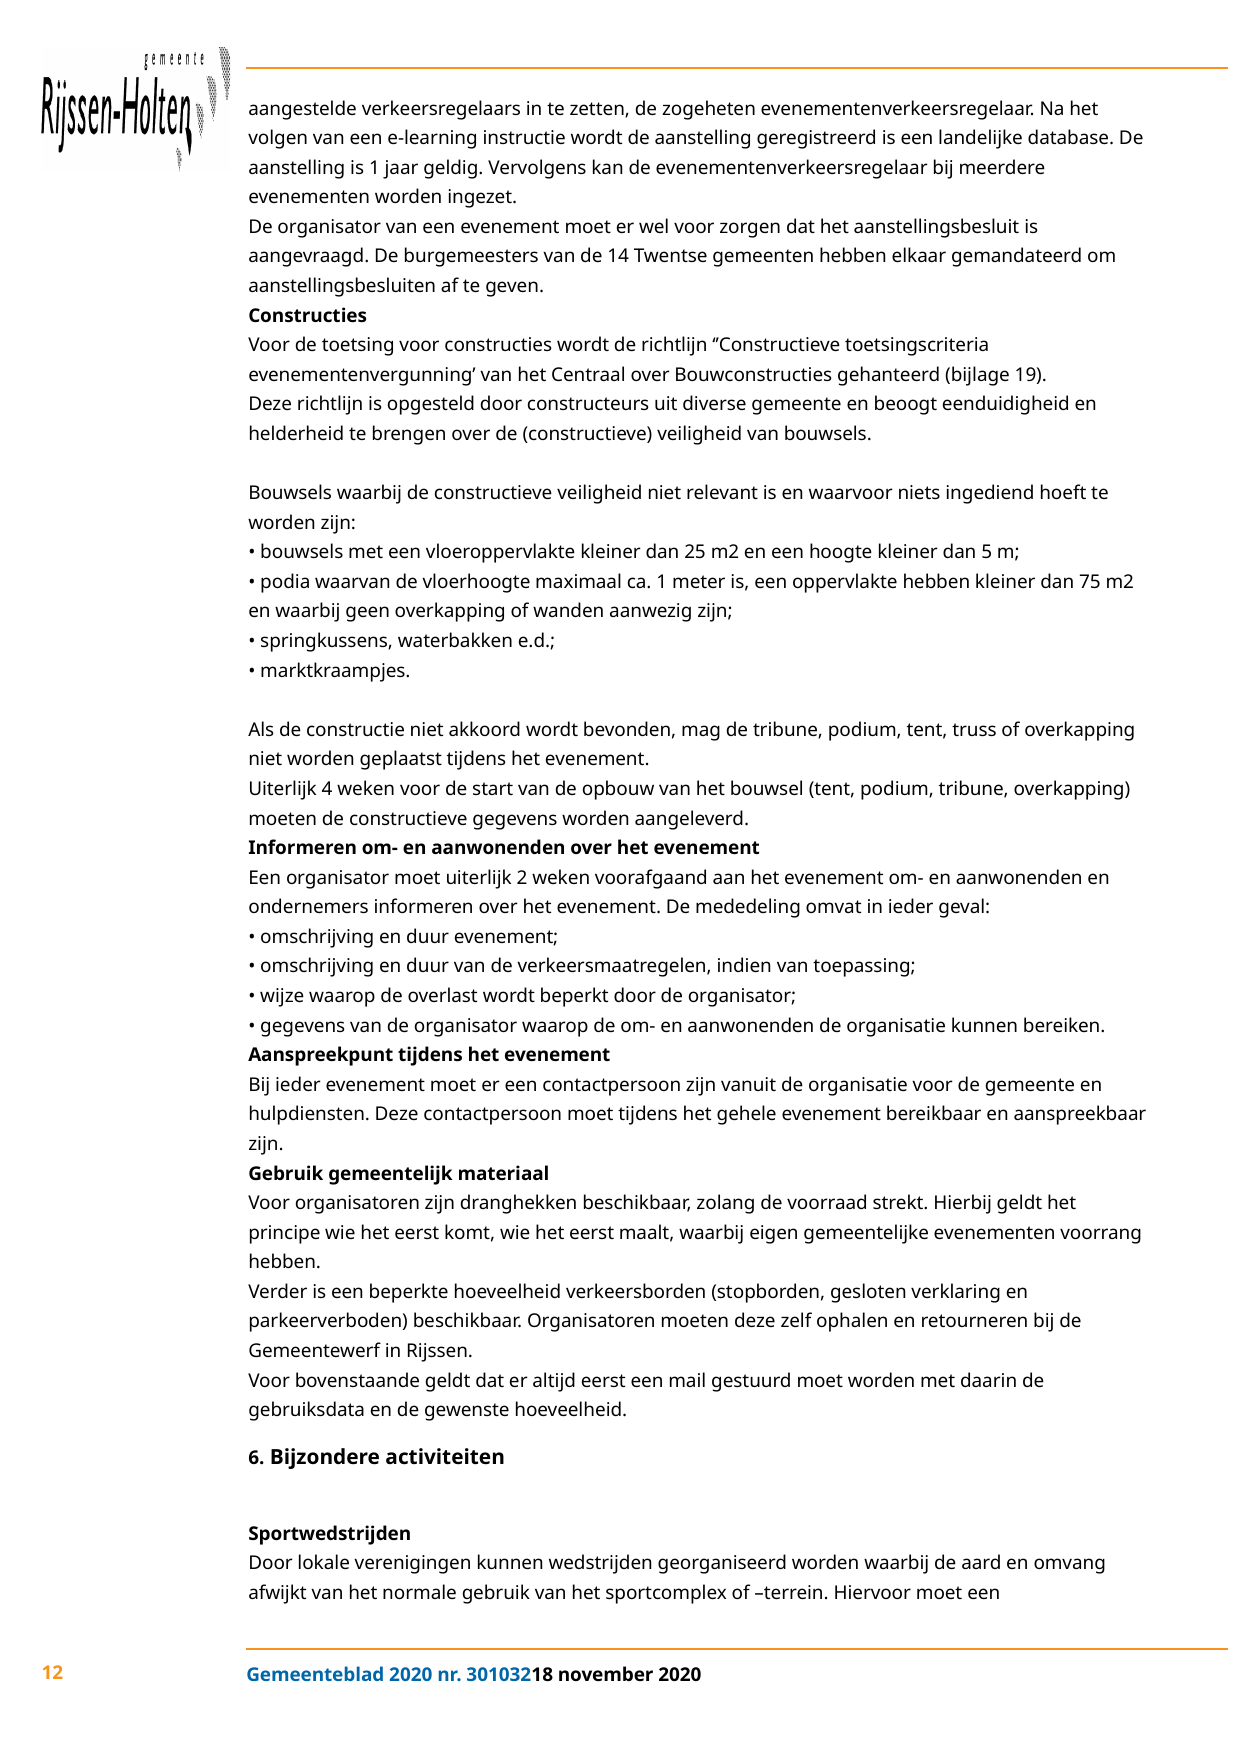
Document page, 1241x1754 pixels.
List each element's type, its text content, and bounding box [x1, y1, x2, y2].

text Bouwsels waarbij de constructieve veiligheid niet relevant is en waarvoor niets ingediend hoeft te worden zijn: [248, 479, 1152, 535]
picture [41, 47, 231, 172]
text Aanspreekpunt tijdens het evenement [248, 1041, 1152, 1067]
text • omschrijving en duur van de verkeersmaatregelen, indien van toepassing; [248, 953, 1152, 978]
text Constructies [248, 302, 1152, 328]
text Door lokale verenigingen kunnen wedstrijden georganiseerd worden waarbij de aard en omvang afwijkt van het normale gebruik van het sportcomplex of –terrein. Hiervoor moet een [248, 1549, 1152, 1605]
text • omschrijving en duur evenement; [248, 923, 1152, 949]
text • bouwsels met een vloeroppervlakte kleiner dan 25 m2 en een hoogte kleiner dan 5 m; [248, 538, 1152, 564]
text • marktkraampjes. [248, 657, 1152, 683]
text Voor bovenstaande geldt dat er altijd eerst een mail gestuurd moet worden met daarin de gebruiksdata en de gewenste hoeveelheid. [248, 1367, 1152, 1422]
text Bij ieder evenement moet er een contactpersoon zijn vanuit de organisatie voor de gemeente en hulpdiensten. Deze contactpersoon moet tijdens het gehele evenement bereikbaar en aanspreekbaar zijn. [248, 1071, 1152, 1156]
text Voor organisatoren zijn dranghekken beschikbaar, zolang de voorraad strekt. Hierbij geldt het principe wie het eerst komt, wie het eerst maalt, waarbij eigen gemeentelijke evenementen voorrang hebben. [248, 1189, 1152, 1274]
text • gegevens van de organisator waarop de om- en aanwonenden de organisatie kunnen bereiken. [248, 1012, 1152, 1038]
text Deze richtlijn is opgesteld door constructeurs uit diverse gemeente en beoogt eenduidigheid en helderheid te brengen over de (constructieve) veiligheid van bouwsels. [248, 391, 1152, 446]
text Informeren om- en aanwonenden over het evenement [248, 834, 1152, 860]
text De organisator van een evenement moet er wel voor zorgen dat het aanstellingsbesluit is aangevraagd. De burgemeesters van de 14 Twentse gemeenten hebben elkaar gemandateerd om aanstellingsbesluiten af te geven. [248, 213, 1152, 298]
text Verder is een beperkte hoeveelheid verkeersborden (stopborden, gesloten verklaring en parkeerverboden) beschikbaar. Organisatoren moeten deze zelf ophalen en retourneren bij de Gemeentewerf in Rijssen. [248, 1278, 1152, 1363]
text Voor de toetsing voor constructies wordt de richtlijn ‘’Constructieve toetsingscriteria evenementenvergunning’ van het Centraal over Bouwconstructies gehanteerd (bijlage 19). [248, 331, 1152, 387]
text Een organisator moet uiterlijk 2 weken voorafgaand aan het evenement om- en aanwonenden en ondernemers informeren over het evenement. De mededeling omvat in ieder geval: [248, 864, 1152, 919]
text Gebruik gemeentelijk materiaal [248, 1160, 1152, 1186]
text 6. Bijzondere activiteiten [248, 1442, 1152, 1471]
text • wijze waarop de overlast wordt beperkt door de organisator; [248, 982, 1152, 1008]
text Sportwedstrijden [248, 1520, 1152, 1546]
text aangestelde verkeersregelaars in te zetten, de zogeheten evenementenverkeersregelaar. Na het volgen van een e-learning instructie wordt de aanstelling geregistreerd is een landelijke database. De aanstelling is 1 jaar geldig. Vervolgens kan de evenementenverkeersregelaar bij meerdere evenementen worden ingezet. [248, 95, 1152, 209]
text Uiterlijk 4 weken voor de start van de opbouw van het bouwsel (tent, podium, tribune, overkapping) moeten de constructieve gegevens worden aangeleverd. [248, 775, 1152, 831]
text Als de constructie niet akkoord wordt bevonden, mag de tribune, podium, tent, truss of overkapping niet worden geplaatst tijdens het evenement. [248, 716, 1152, 771]
text • springkussens, waterbakken e.d.; [248, 627, 1152, 653]
text • podia waarvan de vloerhoogte maximaal ca. 1 meter is, een oppervlakte hebben kleiner dan 75 m2 en waarbij geen overkapping of wanden aanwezig zijn; [248, 568, 1152, 623]
